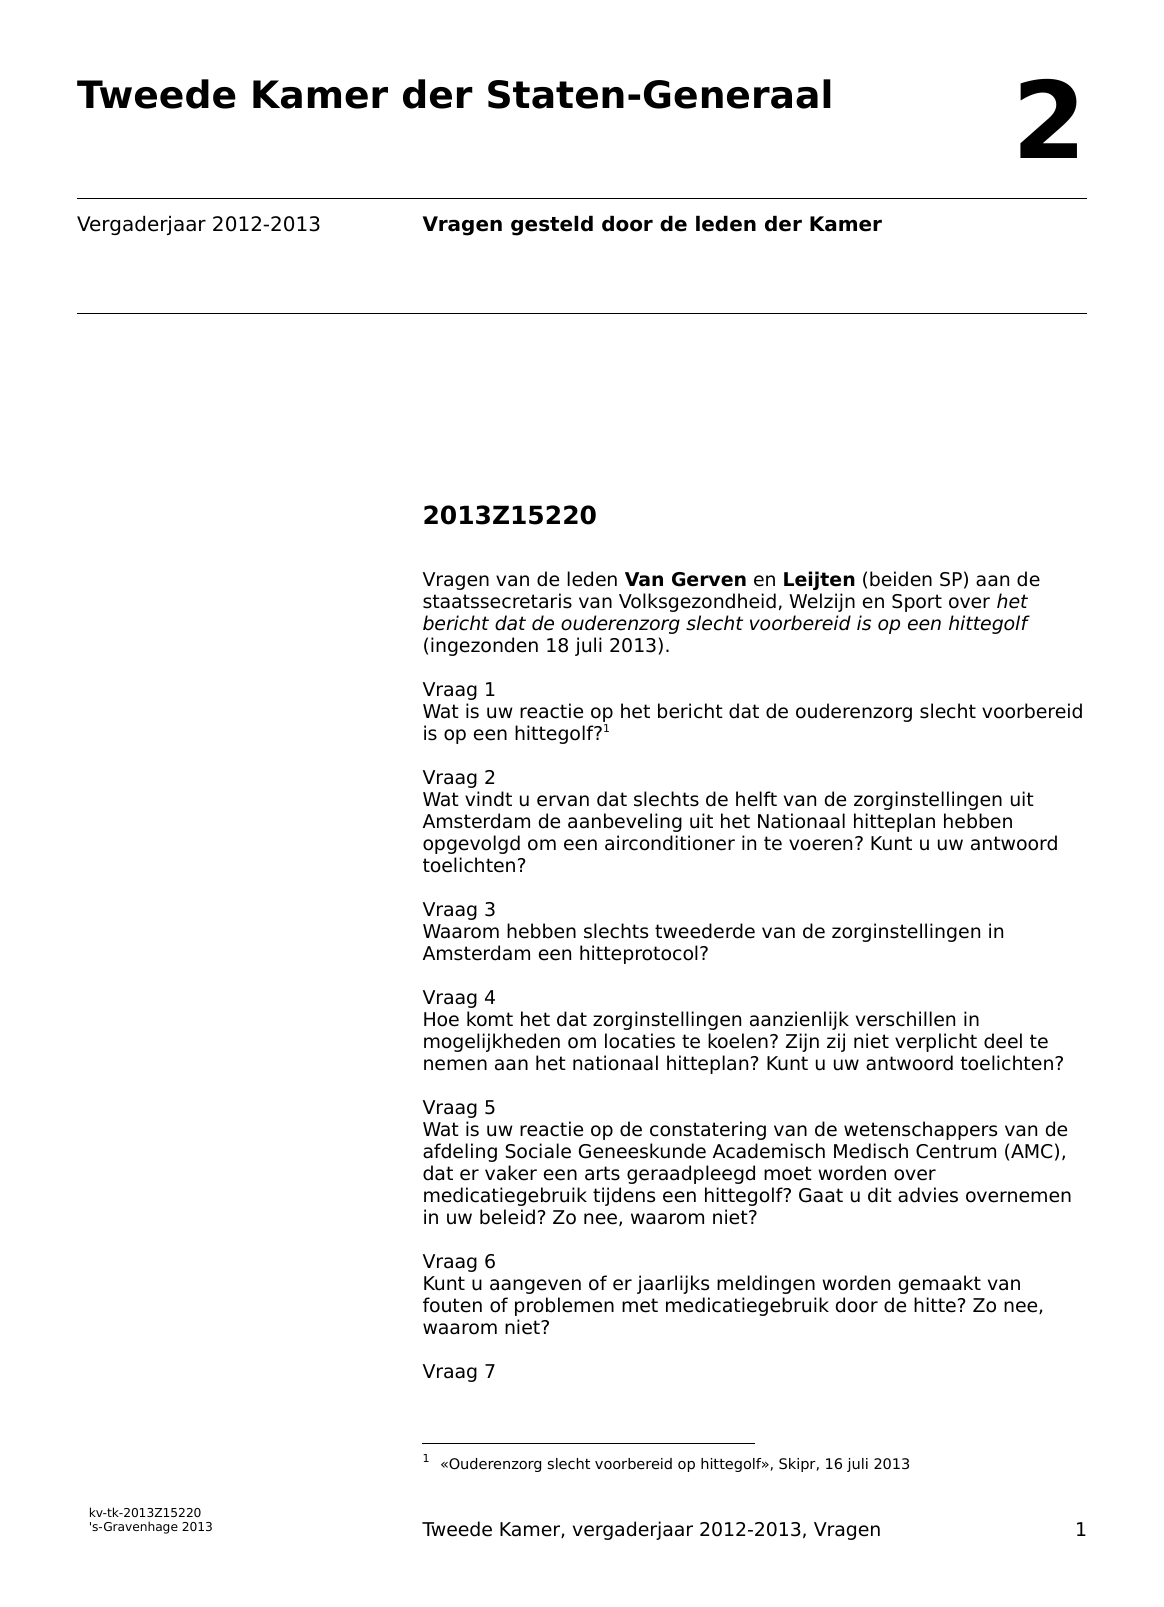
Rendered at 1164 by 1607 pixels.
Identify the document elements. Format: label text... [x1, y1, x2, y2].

table_header 2 [886, 59, 1087, 198]
table_cell Vragen gesteld door de leden der Kamer [422, 199, 1087, 313]
text Vraag 3 [422, 899, 1087, 921]
text Vraag 1 [422, 679, 1087, 701]
text Vraag 2 [422, 767, 1087, 789]
text Kunt u aangeven of er jaarlijks meldingen worden gemaakt van fouten of problemen met medicatiegebruik door de hitte? Zo nee, waarom niet? [422, 1273, 1087, 1339]
text Hoe komt het dat zorginstellingen aanzienlijk verschillen in mogelijkheden om locaties te koelen? Zijn zij niet verplicht deel te nemen aan het nationaal hitteplan? Kunt u uw antwoord toelichten? [422, 1009, 1087, 1075]
text Vraag 6 [422, 1251, 1087, 1273]
text Waarom hebben slechts tweederde van de zorginstellingen in Amsterdam een hitteprotocol? [422, 921, 1087, 965]
text Vraag 4 [422, 987, 1087, 1009]
text 's-Gravenhage 2013 [88, 1520, 323, 1534]
text Wat is uw reactie op de constatering van de wetenschappers van de afdeling Sociale Geneeskunde Academisch Medisch Centrum (AMC), dat er vaker een arts geraadpleegd moet worden over medicatiegebruik tijdens een hittegolf? Gaat u dit advies overnemen in uw beleid? Zo nee, waarom niet? [422, 1119, 1087, 1229]
text 2013Z15220 [422, 501, 1087, 531]
text Vragen van de leden Van Gerven en Leijten (beiden SP) aan de staatssecretaris van Volksgezondheid, Welzijn en Sport over het bericht dat de ouderenzorg slecht voorbereid is op een hittegolf (ingezonden 18 juli 2013). [422, 569, 1087, 657]
text Wat vindt u ervan dat slechts de helft van de zorginstellingen uit Amsterdam de aanbeveling uit het Nationaal hitteplan hebben opgevolgd om een airconditioner in te voeren? Kunt u uw antwoord toelichten? [422, 789, 1087, 877]
text Wat is uw reactie op het bericht dat de ouderenzorg slecht voorbereid is op een hittegolf? [422, 701, 1087, 745]
text Vraag 5 [422, 1097, 1087, 1119]
text kv-tk-2013Z15220 [88, 1506, 323, 1520]
text Vraag 7 [422, 1361, 1087, 1383]
table_cell Vergaderjaar 2012-2013 [77, 199, 422, 313]
table_header Tweede Kamer der Staten-Generaal [77, 59, 886, 198]
text «Ouderenzorg slecht voorbereid op hittegolf», Skipr, 16 juli 2013 [422, 1452, 1087, 1474]
